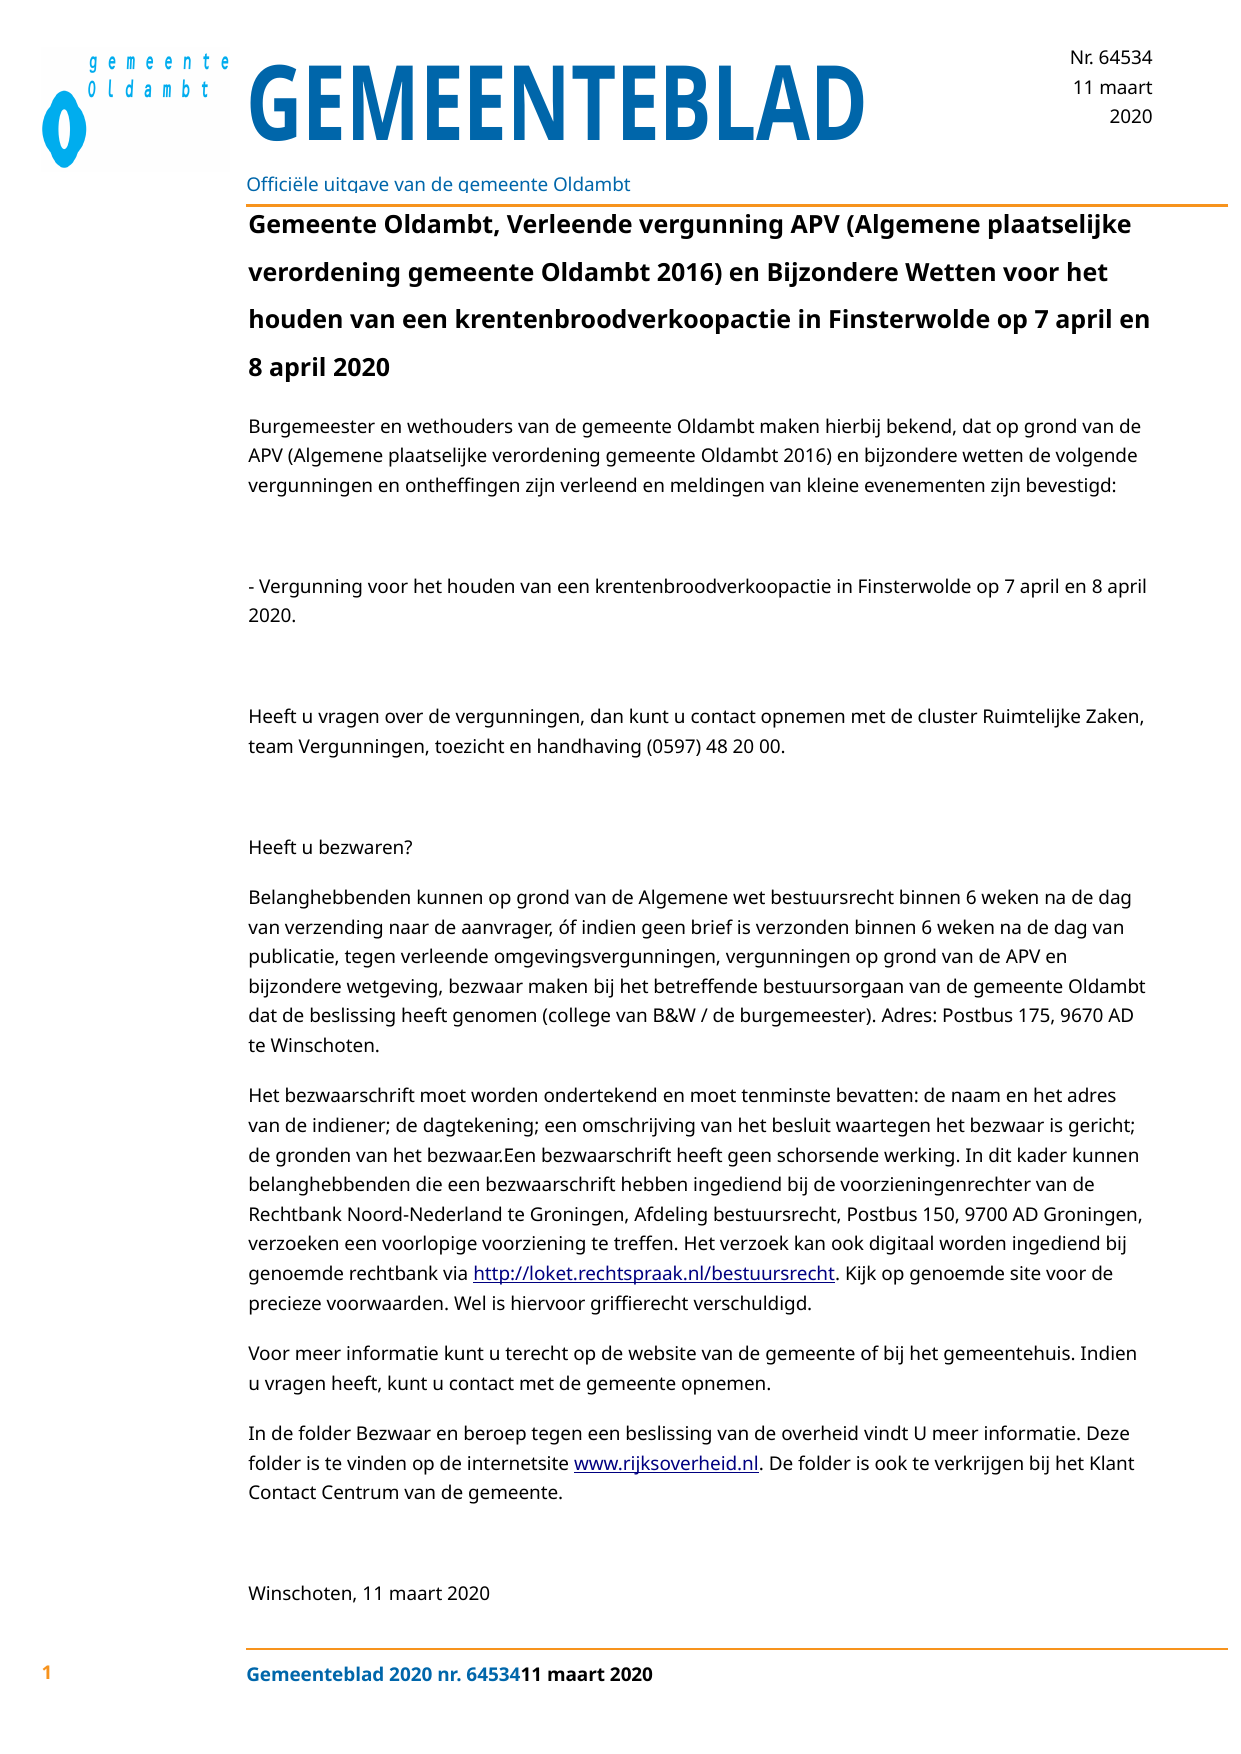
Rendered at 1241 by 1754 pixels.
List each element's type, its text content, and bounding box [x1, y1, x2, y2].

text Heeft u vragen over de vergunningen, dan kunt u contact opnemen met de cluster Ruimtelijke Zaken, team Vergunningen, toezicht en handhaving (0597) 48 20 00. [248, 703, 1152, 759]
text Het bezwaarschrift moet worden ondertekend en moet tenminste bevatten: de naam en het adres van de indiener; de dagtekening; een omschrijving van het besluit waartegen het bezwaar is gericht; de gronden van het bezwaar.Een bezwaarschrift heeft geen schorsende werking. In dit kader kunnen belanghebbenden die een bezwaarschrift hebben ingediend bij de voorzieningenrechter van de Rechtbank Noord-Nederland te Groningen, Afdeling bestuursrecht, Postbus 150, 9700 AD Groningen, verzoeken een voorlopige voorziening te treffen. Het verzoek kan ook digitaal worden ingediend bij genoemde rechtbank via http://loket.rechtspraak.nl/bestuursrecht. Kijk op genoemde site voor de precieze voorwaarden. Wel is hiervoor griffierecht verschuldigd. [248, 1083, 1152, 1316]
text Winschoten, 11 maart 2020 [248, 1580, 1152, 1606]
text Voor meer informatie kunt u terecht op de website van de gemeente of bij het gemeentehuis. Indien u vragen heeft, kunt u contact met de gemeente opnemen. [248, 1340, 1152, 1396]
text Heeft u bezwaren? [248, 834, 1152, 860]
text Gemeente Oldambt, Verleende vergunning APV (Algemene plaatselijke verordening gemeente Oldambt 2016) en Bijzondere Wetten voor het houden van een krentenbroodverkoopactie in Finsterwolde op 7 april en 8 april 2020 [248, 207, 1152, 384]
text In de folder Bezwaar en beroep tegen een beslissing van de overheid vindt U meer informatie. Deze folder is te vinden op de internetsite www.rijksoverheid.nl. De folder is ook te verkrijgen bij het Klant Contact Centrum van de gemeente. [248, 1420, 1152, 1505]
picture [41, 47, 231, 172]
text Burgemeester en wethouders van de gemeente Oldambt maken hierbij bekend, dat op grond van de APV (Algemene plaatselijke verordening gemeente Oldambt 2016) en bijzondere wetten de volgende vergunningen en ontheffingen zijn verleend en meldingen van kleine evenementen zijn bevestigd: [248, 413, 1152, 498]
text - Vergunning voor het houden van een krentenbroodverkoopactie in Finsterwolde op 7 april en 8 april 2020. [248, 573, 1152, 628]
text Belanghebbenden kunnen op grond van de Algemene wet bestuursrecht binnen 6 weken na de dag van verzending naar de aanvrager, óf indien geen brief is verzonden binnen 6 weken na de dag van publicatie, tegen verleende omgevingsvergunningen, vergunningen op grond van de APV en bijzondere wetgeving, bezwaar maken bij het betreffende bestuursorgaan van de gemeente Oldambt dat de beslissing heeft genomen (college van B&W / de burgemeester). Adres: Postbus 175, 9670 AD te Winschoten. [248, 884, 1152, 1058]
